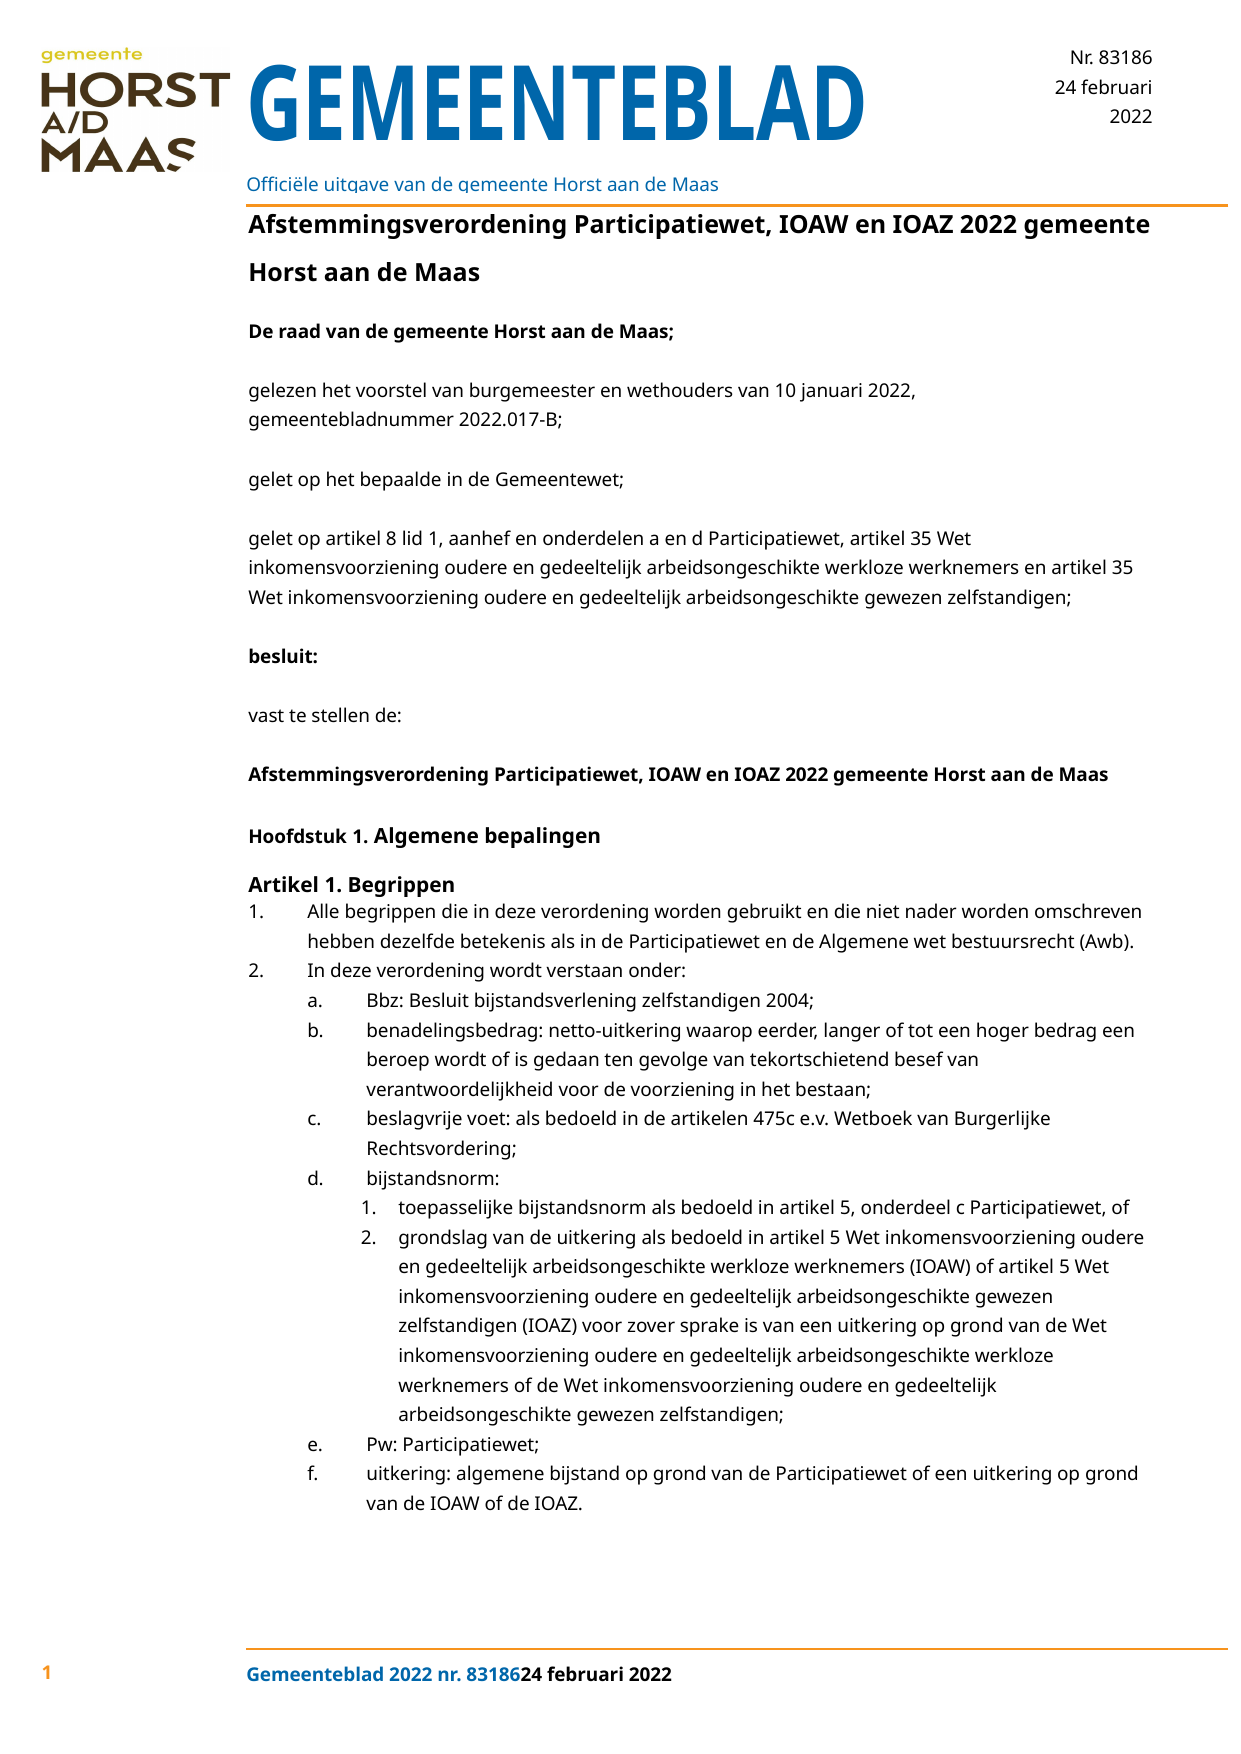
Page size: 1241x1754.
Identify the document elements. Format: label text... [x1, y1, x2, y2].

list beslagvrije voet: als bedoeld in de artikelen 475c e.v. Wetboek van Burgerlijke Rechtsvordering; [307, 1106, 1152, 1161]
list grondslag van de uitkering als bedoeld in artikel 5 Wet inkomensvoorziening oudere en gedeeltelijk arbeidsongeschikte werkloze werknemers (IOAW) of artikel 5 Wet inkomensvoorziening oudere en gedeeltelijk arbeidsongeschikte gewezen zelfstandigen (IOAZ) voor zover sprake is van een uitkering op grond van de Wet inkomensvoorziening oudere en gedeeltelijk arbeidsongeschikte werkloze werknemers of de Wet inkomensvoorziening oudere en gedeeltelijk arbeidsongeschikte gewezen zelfstandigen; [361, 1224, 1152, 1427]
text Artikel 1. Begrippen [248, 870, 1152, 898]
list Alle begrippen die in deze verordening worden gebruikt en die niet nader worden omschreven hebben dezelfde betekenis als in de Participatiewet en de Algemene wet bestuursrecht (Awb). [248, 898, 1152, 954]
text vast te stellen de: [248, 702, 1152, 728]
picture [41, 47, 231, 172]
list Pw: Participatiewet; [307, 1431, 1152, 1457]
list toepasselijke bijstandsnorm als bedoeld in artikel 5, onderdeel c Participatiewet, of [361, 1194, 1152, 1220]
list bijstandsnorm: [307, 1165, 1152, 1191]
text gelezen het voorstel van burgemeester en wethouders van 10 januari 2022, [248, 377, 1152, 403]
text gemeentebladnummer 2022.017-B; [248, 407, 1152, 432]
text Hoofdstuk 1. Algemene bepalingen [248, 821, 1152, 849]
text Afstemmingsverordening Participatiewet, IOAW en IOAZ 2022 gemeente Horst aan de Maas [248, 762, 1152, 787]
text De raad van de gemeente Horst aan de Maas; [248, 318, 1152, 344]
text besluit: [248, 643, 1152, 669]
text Afstemmingsverordening Participatiewet, IOAW en IOAZ 2022 gemeente Horst aan de Maas [248, 207, 1152, 288]
list benadelingsbedrag: netto-uitkering waarop eerder, langer of tot een hoger bedrag een beroep wordt of is gedaan ten gevolge van tekortschietend besef van verantwoordelijkheid voor de voorziening in het bestaan; [307, 1017, 1152, 1102]
list uitkering: algemene bijstand op grond van de Participatiewet of een uitkering op grond van de IOAW of de IOAZ. [307, 1461, 1152, 1516]
text gelet op artikel 8 lid 1, aanhef en onderdelen a en d Participatiewet, artikel 35 Wet inkomensvoorziening oudere en gedeeltelijk arbeidsongeschikte werkloze werknemers en artikel 35 Wet inkomensvoorziening oudere en gedeeltelijk arbeidsongeschikte gewezen zelfstandigen; [248, 525, 1152, 610]
text gelet op het bepaalde in de Gemeentewet; [248, 466, 1152, 492]
list In deze verordening wordt verstaan onder: [248, 958, 1152, 983]
list Bbz: Besluit bijstandsverlening zelfstandigen 2004; [307, 987, 1152, 1013]
